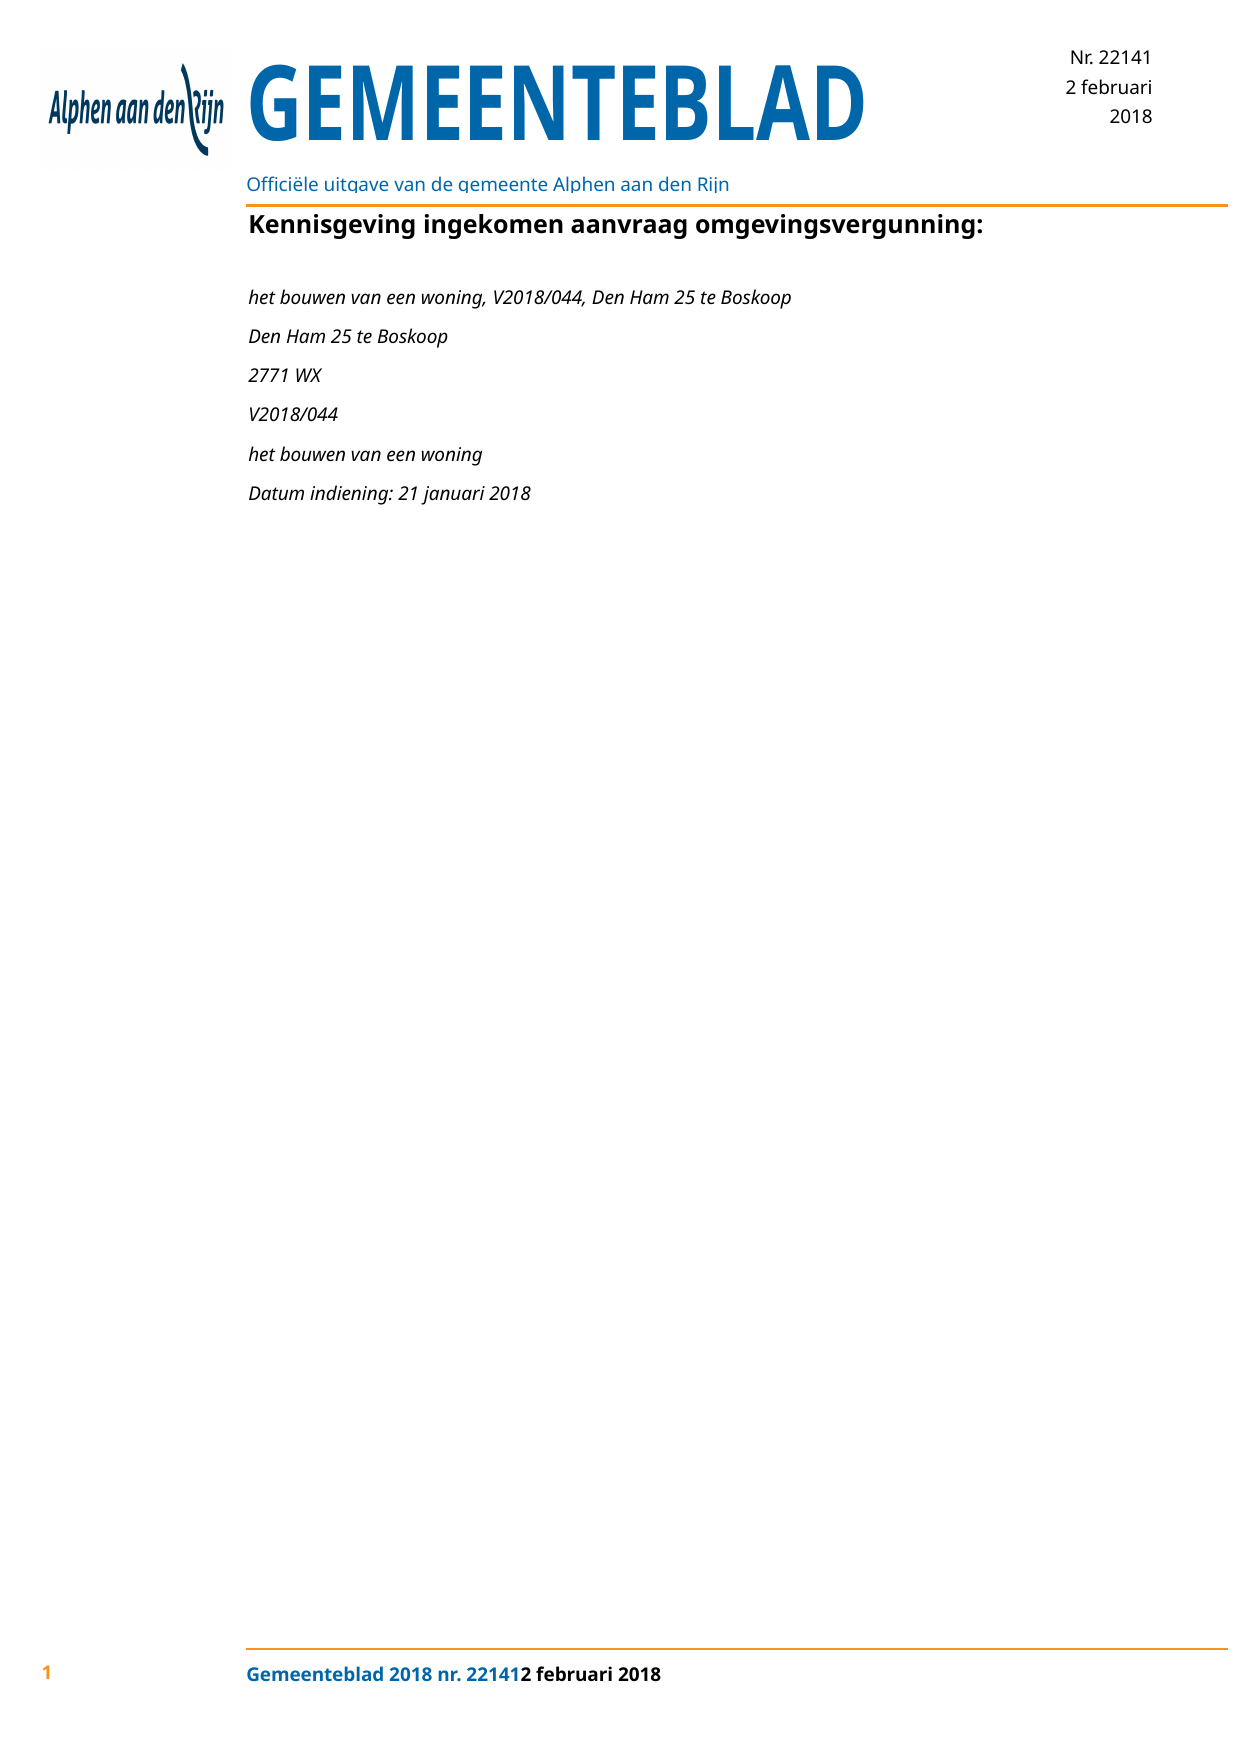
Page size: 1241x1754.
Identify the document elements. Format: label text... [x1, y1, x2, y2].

text Kennisgeving ingekomen aanvraag omgevingsvergunning: [248, 207, 1152, 241]
text V2018/044 [248, 402, 1152, 427]
picture [41, 47, 231, 172]
text Den Ham 25 te Boskoop [248, 323, 1152, 349]
text het bouwen van een woning, V2018/044, Den Ham 25 te Boskoop [248, 284, 1152, 309]
text Datum indiening: 21 januari 2018 [248, 480, 1152, 506]
text het bouwen van een woning [248, 441, 1152, 467]
text 2771 WX [248, 362, 1152, 388]
